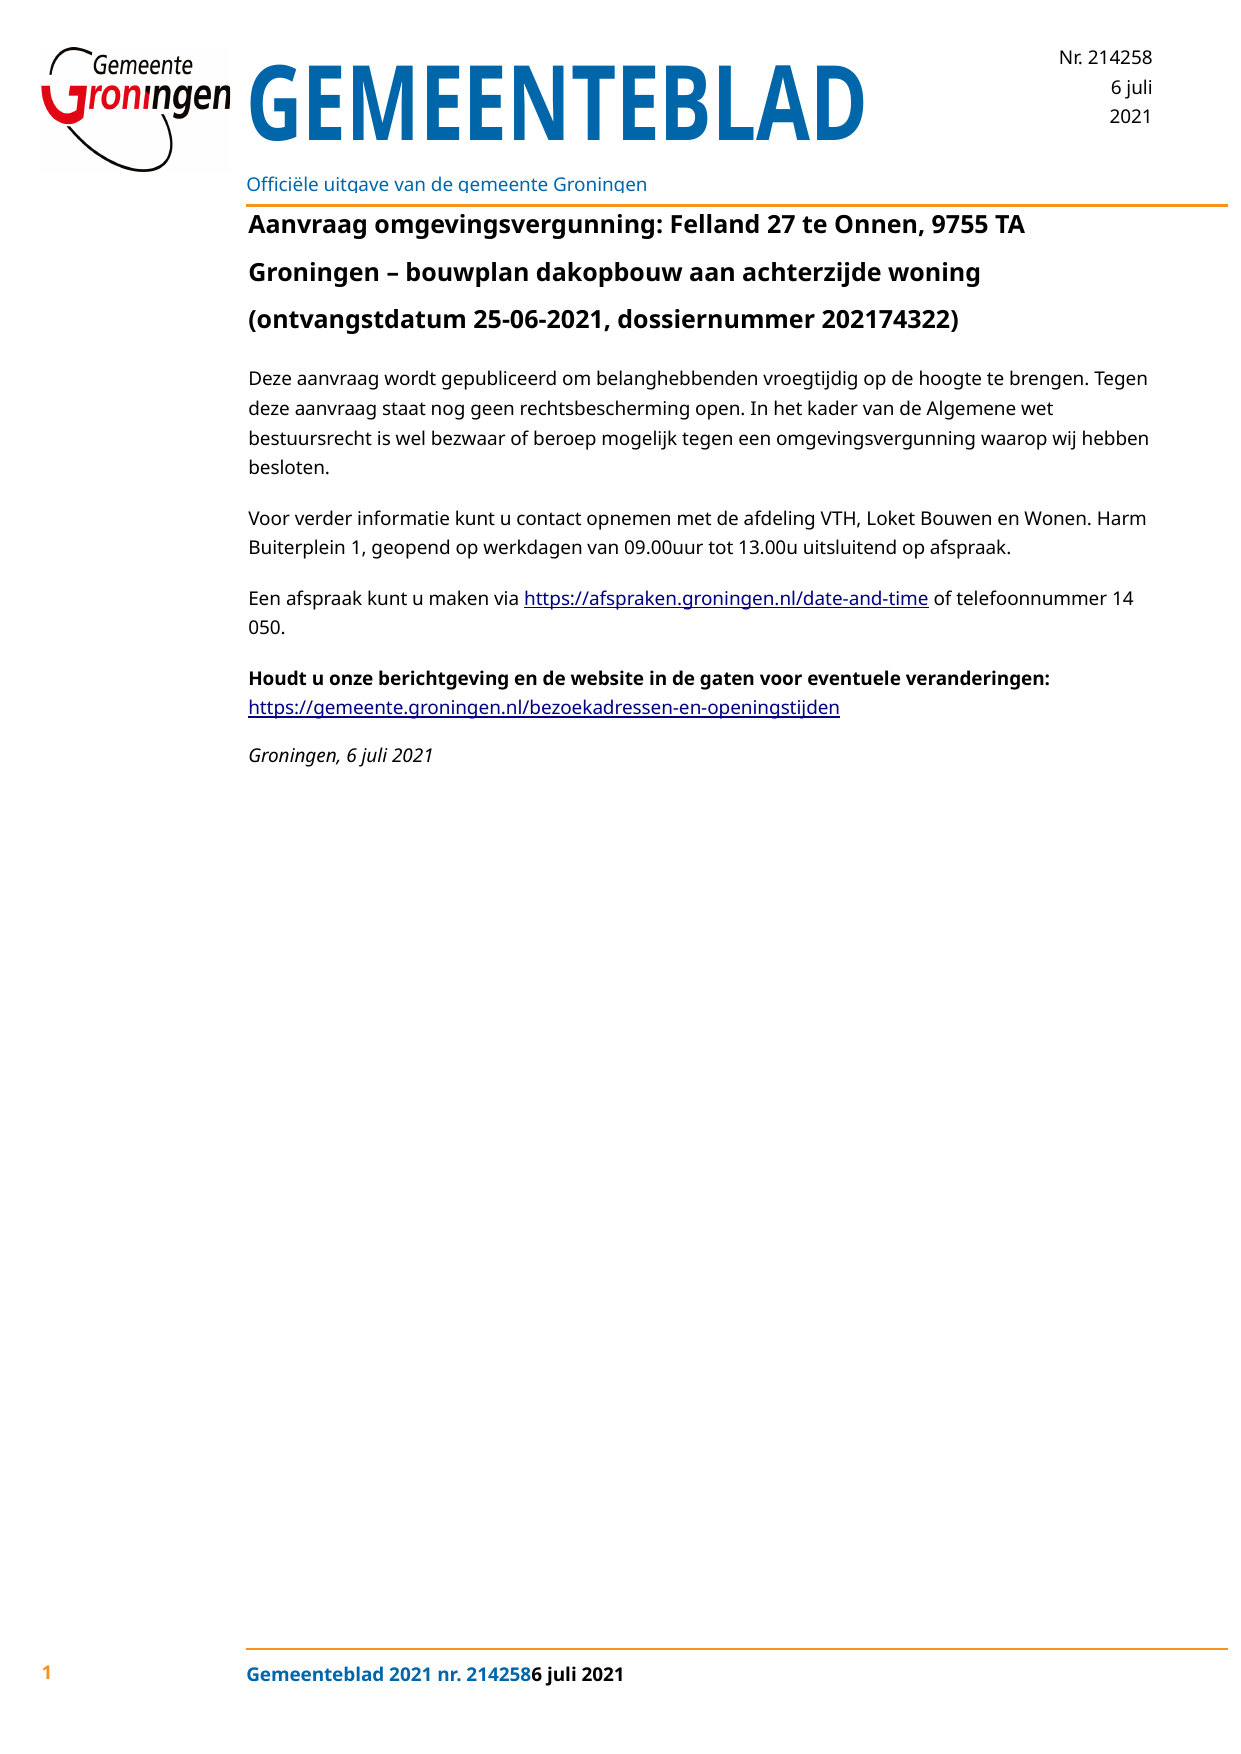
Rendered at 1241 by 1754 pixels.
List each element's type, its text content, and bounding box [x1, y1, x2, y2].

text Een afspraak kunt u maken via https://afspraken.groningen.nl/date-and-time of telefoonnummer 14 050. [248, 585, 1152, 640]
text Voor verder informatie kunt u contact opnemen met de afdeling VTH, Loket Bouwen en Wonen. Harm Buiterplein 1, geopend op werkdagen van 09.00uur tot 13.00u uitsluitend op afspraak. [248, 505, 1152, 560]
text Aanvraag omgevingsvergunning: Felland 27 te Onnen, 9755 TA Groningen – bouwplan dakopbouw aan achterzijde woning (ontvangstdatum 25-06-2021, dossiernummer 202174322) [248, 207, 1152, 336]
picture [41, 47, 231, 172]
text Deze aanvraag wordt gepubliceerd om belanghebbenden vroegtijdig op de hoogte te brengen. Tegen deze aanvraag staat nog geen rechtsbescherming open. In het kader van de Algemene wet bestuursrecht is wel bezwaar of beroep mogelijk tegen een omgevingsvergunning waarop wij hebben besloten. [248, 366, 1152, 480]
text Houdt u onze berichtgeving en de website in de gaten voor eventuele veranderingen: https://gemeente.groningen.nl/bezoekadressen-en-openingstijden [248, 665, 1152, 720]
text Groningen, 6 juli 2021 [248, 742, 1152, 768]
